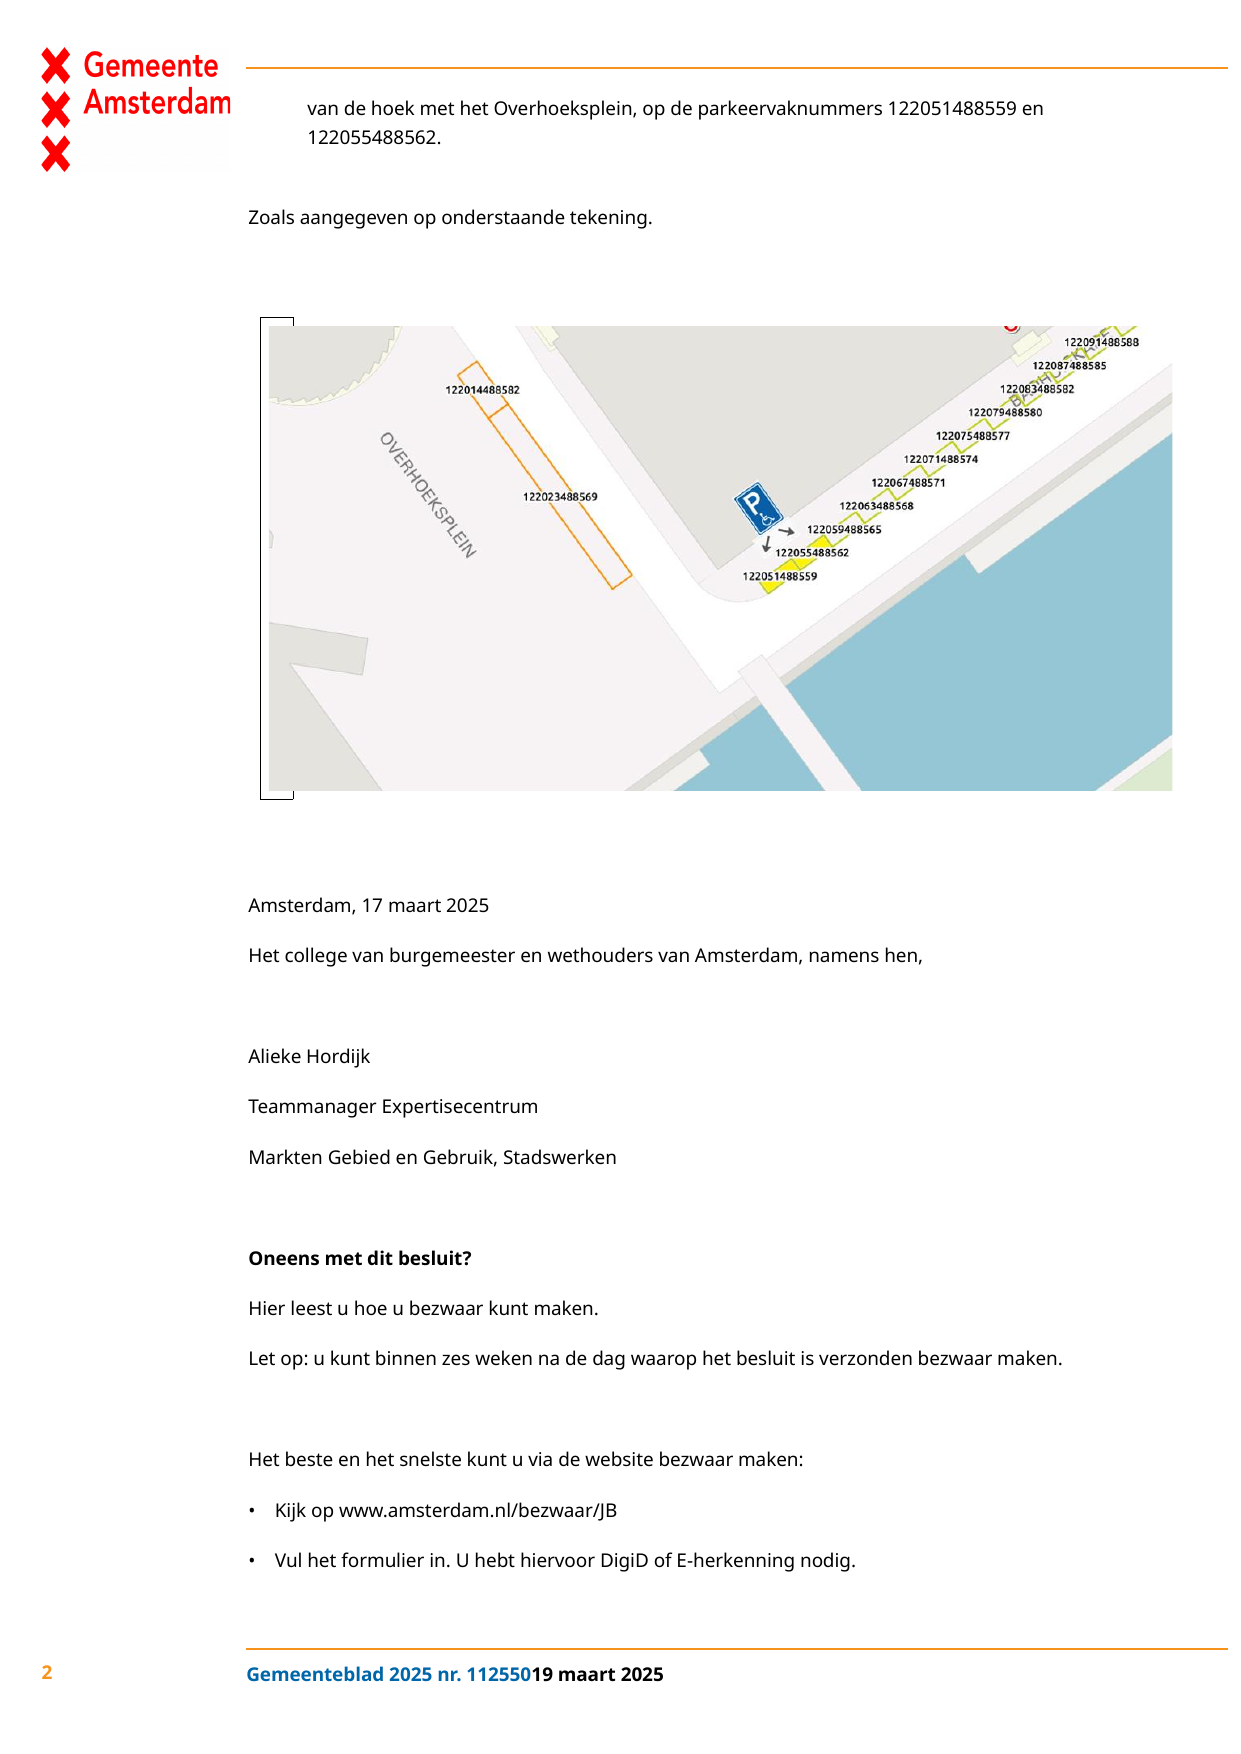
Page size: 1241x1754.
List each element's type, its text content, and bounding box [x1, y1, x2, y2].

text • Vul het formulier in. U hebt hiervoor DigiD of E-herkenning nodig. [248, 1547, 1152, 1573]
text Let op: u kunt binnen zes weken na de dag waarop het besluit is verzonden bezwaar maken. [248, 1346, 1152, 1371]
picture [41, 47, 231, 172]
text Oneens met dit besluit? [248, 1245, 1152, 1271]
picture [268, 326, 1173, 791]
text Amsterdam, 17 maart 2025 [248, 892, 1152, 918]
text Het beste en het snelste kunt u via de website bezwaar maken: [248, 1446, 1152, 1472]
text Hier leest u hoe u bezwaar kunt maken. [248, 1295, 1152, 1321]
text Teammanager Expertisecentrum [248, 1093, 1152, 1119]
text Zoals aangegeven op onderstaande tekening. [248, 204, 1152, 230]
text • Kijk op www.amsterdam.nl/bezwaar/JB [248, 1497, 1152, 1523]
text Alieke Hordijk [248, 1043, 1152, 1069]
list van de hoek met het Overhoeksplein, op de parkeervaknummers 122051488559 en 122055488562. [248, 95, 1152, 150]
text Markten Gebied en Gebruik, Stadswerken [248, 1144, 1152, 1170]
text Het college van burgemeester en wethouders van Amsterdam, namens hen, [248, 942, 1152, 968]
